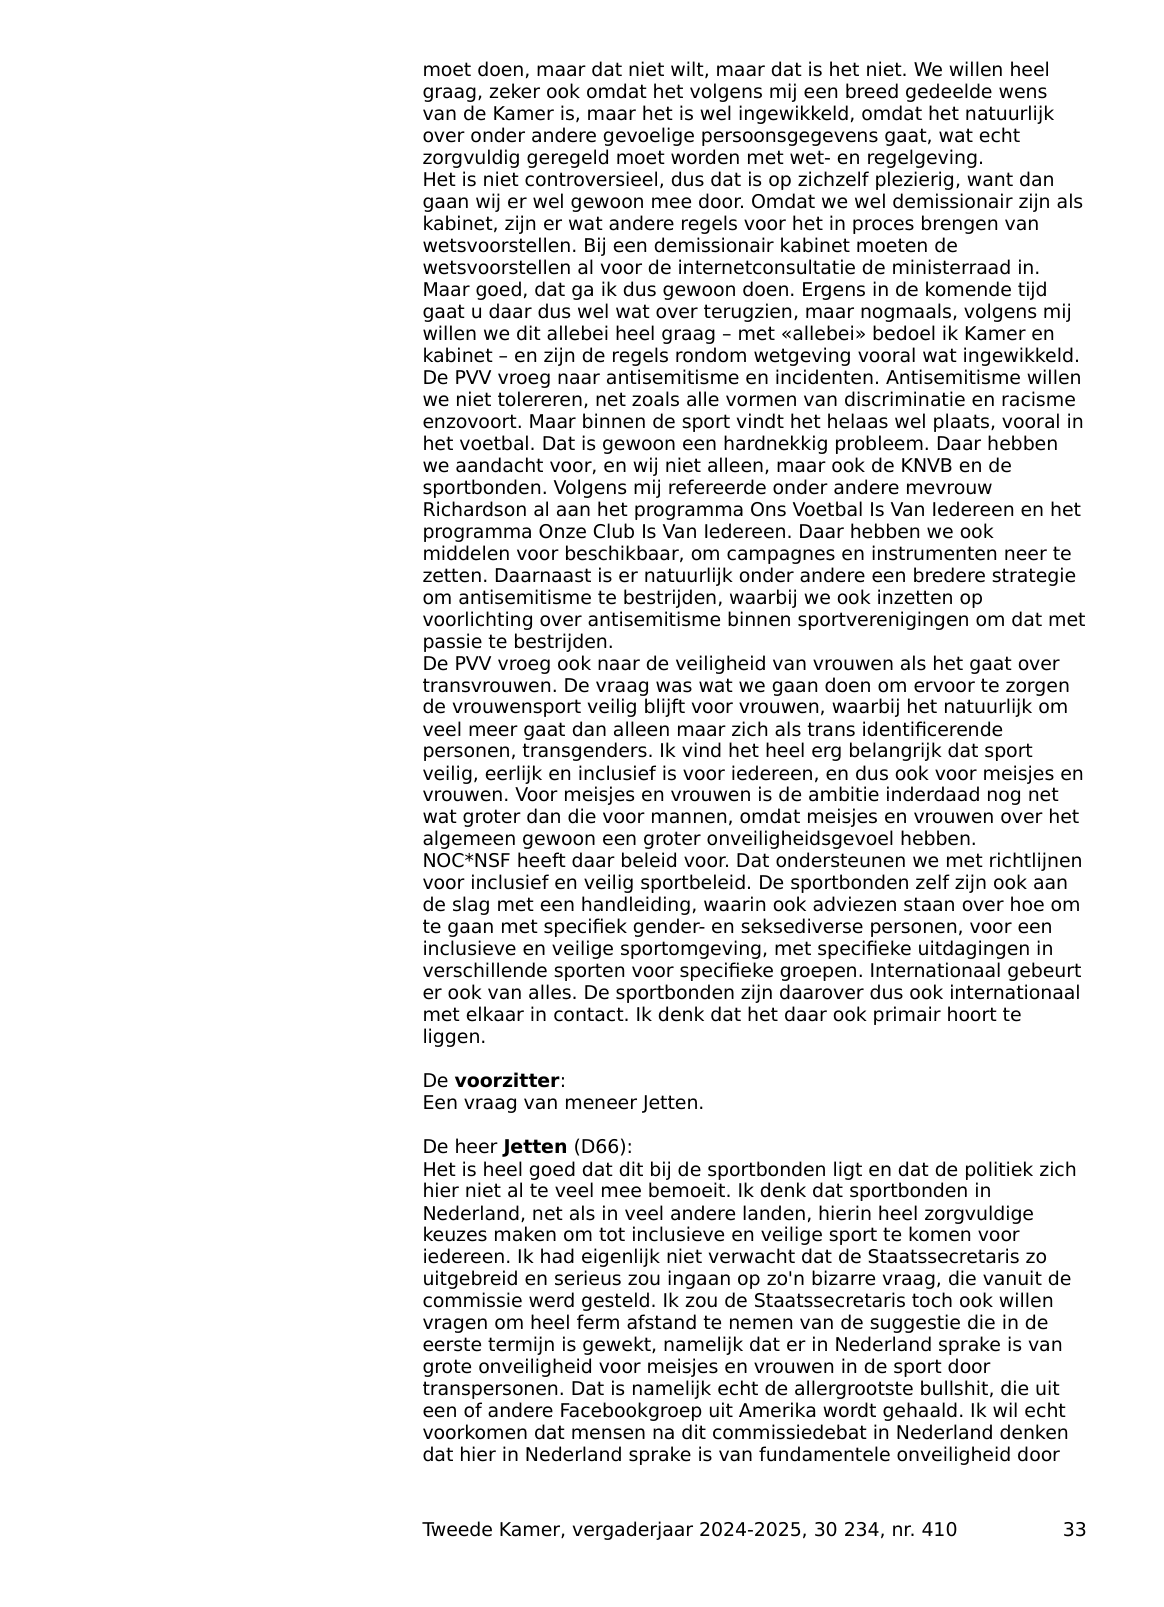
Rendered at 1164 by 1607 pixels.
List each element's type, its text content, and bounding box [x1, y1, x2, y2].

text Een vraag van meneer Jetten. [422, 1092, 1087, 1114]
text De voorzitter: [422, 1070, 1087, 1092]
text moet doen, maar dat niet wilt, maar dat is het niet. We willen heel graag, zeker ook omdat het volgens mij een breed gedeelde wens van de Kamer is, maar het is wel ingewikkeld, omdat het natuurlijk over onder andere gevoelige persoonsgegevens gaat, wat echt zorgvuldig geregeld moet worden met wet- en regelgeving. [422, 59, 1087, 169]
text Het is niet controversieel, dus dat is op zichzelf plezierig, want dan gaan wij er wel gewoon mee door. Omdat we wel demissionair zijn als kabinet, zijn er wat andere regels voor het in proces brengen van wetsvoorstellen. Bij een demissionair kabinet moeten de wetsvoorstellen al voor de internetconsultatie de ministerraad in. Maar goed, dat ga ik dus gewoon doen. Ergens in de komende tijd gaat u daar dus wel wat over terugzien, maar nogmaals, volgens mij willen we dit allebei heel graag – met «allebei» bedoel ik Kamer en kabinet – en zijn de regels rondom wetgeving vooral wat ingewikkeld. [422, 169, 1087, 367]
text De PVV vroeg ook naar de veiligheid van vrouwen als het gaat over transvrouwen. De vraag was wat we gaan doen om ervoor te zorgen de vrouwensport veilig blijft voor vrouwen, waarbij het natuurlijk om veel meer gaat dan alleen maar zich als trans identificerende personen, transgenders. Ik vind het heel erg belangrijk dat sport veilig, eerlijk en inclusief is voor iedereen, en dus ook voor meisjes en vrouwen. Voor meisjes en vrouwen is de ambitie inderdaad nog net wat groter dan die voor mannen, omdat meisjes en vrouwen over het algemeen gewoon een groter onveiligheidsgevoel hebben. [422, 652, 1087, 850]
text De heer Jetten (D66): [422, 1136, 1087, 1158]
text NOC*NSF heeft daar beleid voor. Dat ondersteunen we met richtlijnen voor inclusief en veilig sportbeleid. De sportbonden zelf zijn ook aan de slag met een handleiding, waarin ook adviezen staan over hoe om te gaan met specifiek gender- en seksediverse personen, voor een inclusieve en veilige sportomgeving, met specifieke uitdagingen in verschillende sporten voor specifieke groepen. Internationaal gebeurt er ook van alles. De sportbonden zijn daarover dus ook internationaal met elkaar in contact. Ik denk dat het daar ook primair hoort te liggen. [422, 850, 1087, 1048]
text Het is heel goed dat dit bij de sportbonden ligt en dat de politiek zich hier niet al te veel mee bemoeit. Ik denk dat sportbonden in Nederland, net als in veel andere landen, hierin heel zorgvuldige keuzes maken om tot inclusieve en veilige sport te komen voor iedereen. Ik had eigenlijk niet verwacht dat de Staatssecretaris zo uitgebreid en serieus zou ingaan op zo'n bizarre vraag, die vanuit de commissie werd gesteld. Ik zou de Staatssecretaris toch ook willen vragen om heel ferm afstand te nemen van de suggestie die in de eerste termijn is gewekt, namelijk dat er in Nederland sprake is van grote onveiligheid voor meisjes en vrouwen in de sport door transpersonen. Dat is namelijk echt de allergrootste bullshit, die uit een of andere Facebookgroep uit Amerika wordt gehaald. Ik wil echt voorkomen dat mensen na dit commissiedebat in Nederland denken dat hier in Nederland sprake is van fundamentele onveiligheid door [422, 1158, 1087, 1466]
text De PVV vroeg naar antisemitisme en incidenten. Antisemitisme willen we niet tolereren, net zoals alle vormen van discriminatie en racisme enzovoort. Maar binnen de sport vindt het helaas wel plaats, vooral in het voetbal. Dat is gewoon een hardnekkig probleem. Daar hebben we aandacht voor, en wij niet alleen, maar ook de KNVB en de sportbonden. Volgens mij refereerde onder andere mevrouw Richardson al aan het programma Ons Voetbal Is Van Iedereen en het programma Onze Club Is Van Iedereen. Daar hebben we ook middelen voor beschikbaar, om campagnes en instrumenten neer te zetten. Daarnaast is er natuurlijk onder andere een bredere strategie om antisemitisme te bestrijden, waarbij we ook inzetten op voorlichting over antisemitisme binnen sportverenigingen om dat met passie te bestrijden. [422, 367, 1087, 652]
